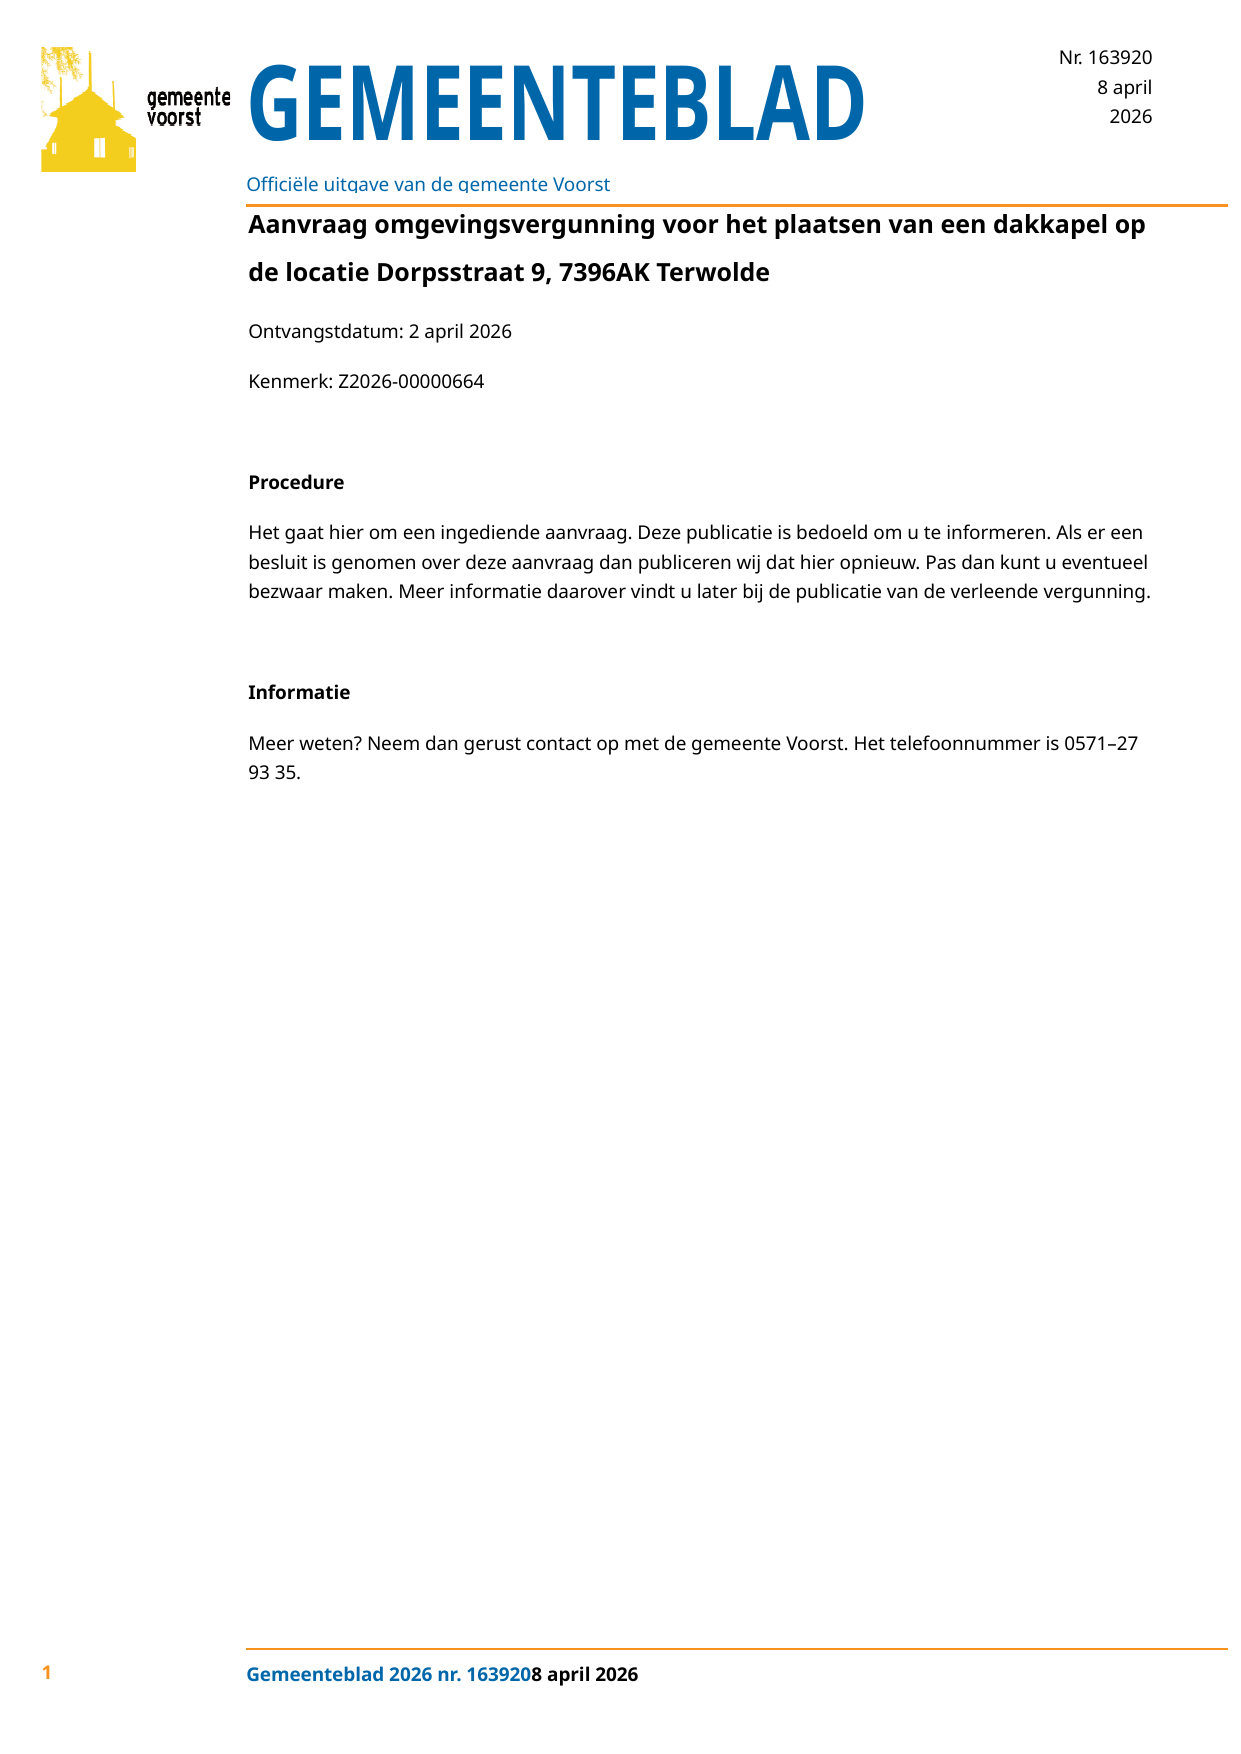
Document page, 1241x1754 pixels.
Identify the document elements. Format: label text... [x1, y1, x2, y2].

text Kenmerk: Z2026-00000664 [248, 368, 1152, 394]
text Aanvraag omgevingsvergunning voor het plaatsen van een dakkapel op de locatie Dorpsstraat 9, 7396AK Terwolde [248, 207, 1152, 288]
picture [41, 47, 231, 172]
text Procedure [248, 469, 1152, 495]
text Ontvangstdatum: 2 april 2026 [248, 318, 1152, 344]
text Meer weten? Neem dan gerust contact op met de gemeente Voorst. Het telefoonnummer is 0571–27 93 35. [248, 730, 1152, 785]
text Het gaat hier om een ingediende aanvraag. Deze publicatie is bedoeld om u te informeren. Als er een besluit is genomen over deze aanvraag dan publiceren wij dat hier opnieuw. Pas dan kunt u eventueel bezwaar maken. Meer informatie daarover vindt u later bij de publicatie van de verleende vergunning. [248, 519, 1152, 604]
text Informatie [248, 679, 1152, 705]
